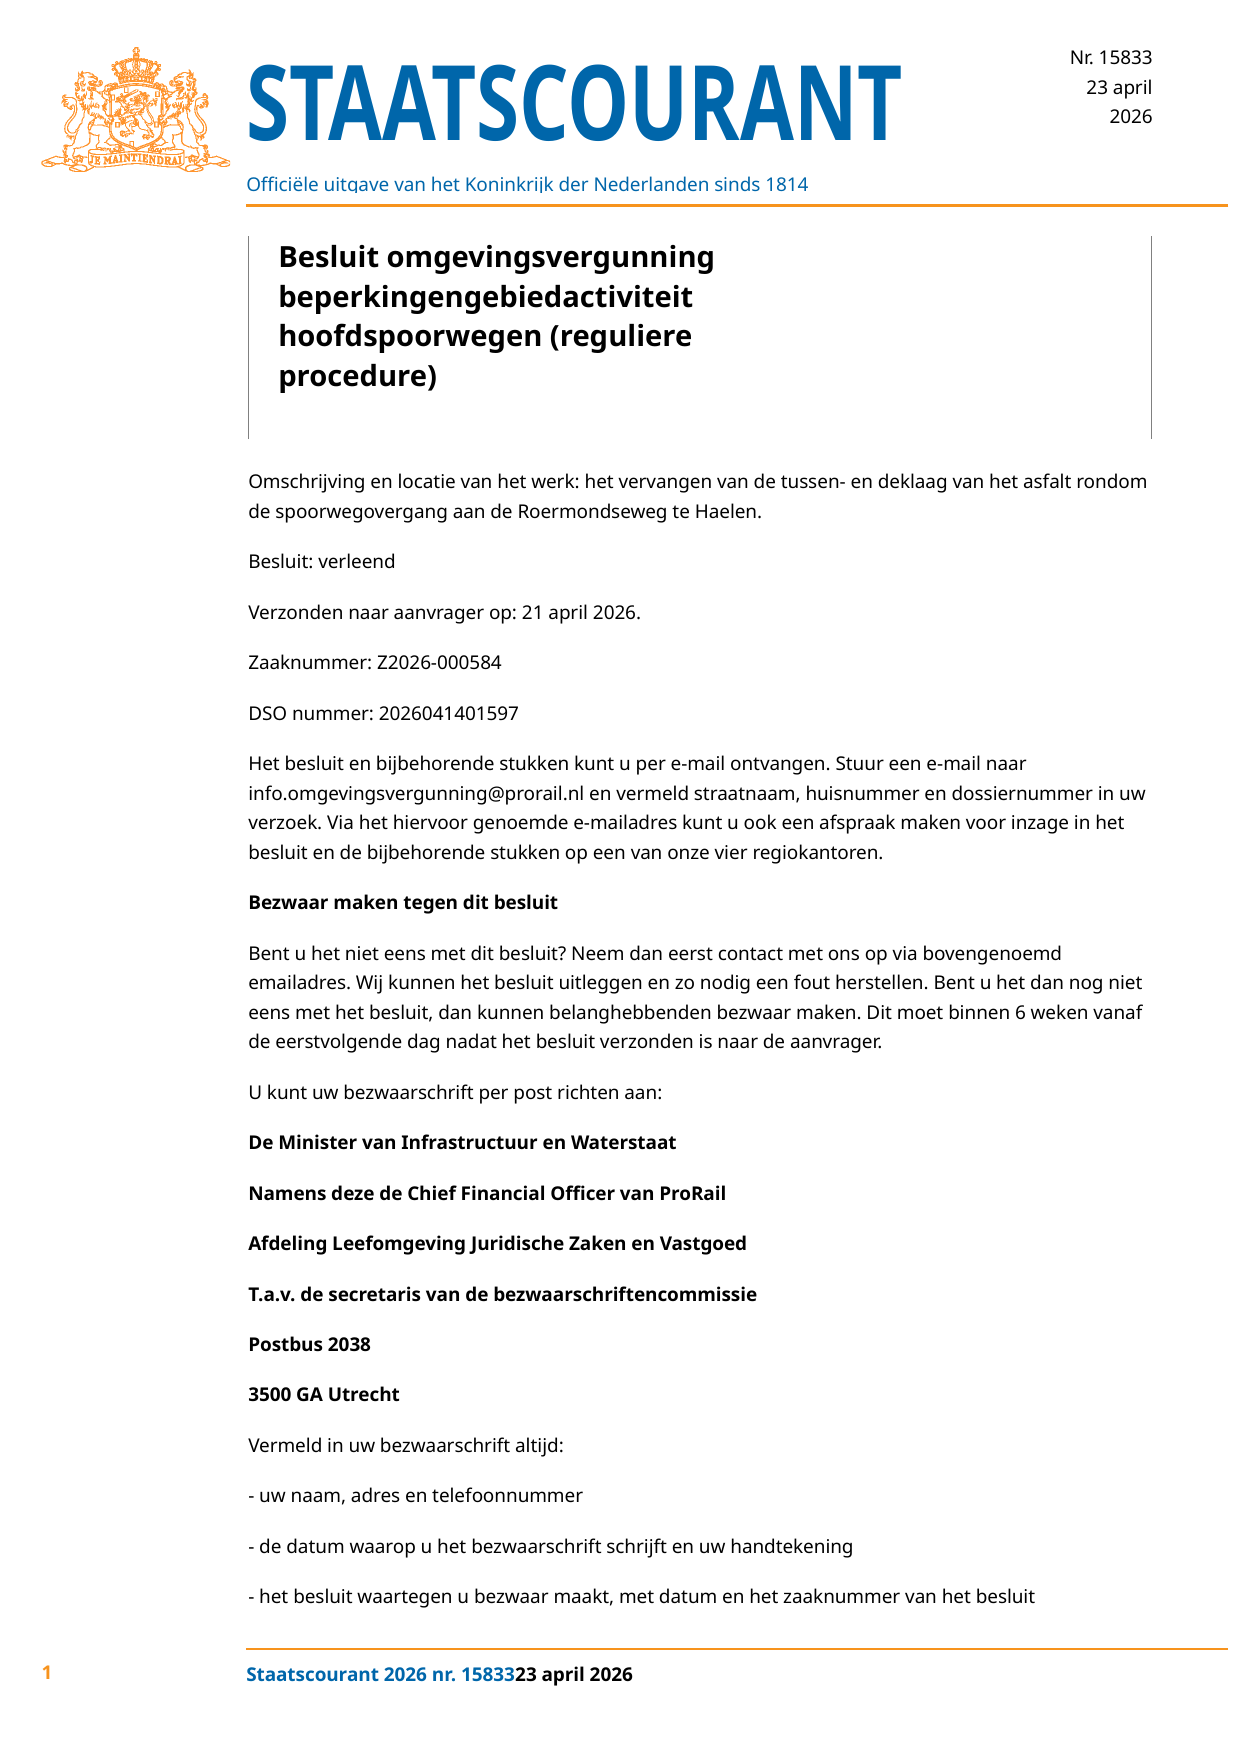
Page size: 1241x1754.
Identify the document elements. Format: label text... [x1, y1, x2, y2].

table_header [1090, 236, 1151, 413]
text Postbus 2038 [248, 1331, 1152, 1357]
text Afdeling Leefomgeving Juridische Zaken en Vastgoed [248, 1230, 1152, 1256]
text - de datum waarop u het bezwaarschrift schrijft en uw handtekening [248, 1533, 1152, 1558]
text Namens deze de Chief Financial Officer van ProRail [248, 1180, 1152, 1206]
text Besluit: verleend [248, 549, 1152, 574]
text Bent u het niet eens met dit besluit? Neem dan eerst contact met ons op via bovengenoemd emailadres. Wij kunnen het besluit uitleggen en zo nodig een fout herstellen. Bent u het dan nog niet eens met het besluit, dan kunnen belanghebbenden bezwaar maken. Dit moet binnen 6 weken vanaf de eerstvolgende dag nadat het besluit verzonden is naar de aanvrager. [248, 940, 1152, 1054]
text - uw naam, adres en telefoonnummer [248, 1482, 1152, 1508]
table_header [850, 236, 912, 413]
text Verzonden naar aanvrager op: 21 april 2026. [248, 599, 1152, 625]
picture [41, 47, 231, 172]
text - het besluit waartegen u bezwaar maakt, met datum en het zaaknummer van het besluit [248, 1583, 1152, 1609]
text T.a.v. de secretaris van de bezwaarschriftencommissie [248, 1281, 1152, 1306]
picture [912, 236, 1090, 414]
table_header Besluit omgevingsvergunning beperkingengebiedactiviteit hoofdspoorwegen (reguliere procedure) [249, 236, 850, 439]
text Vermeld in uw bezwaarschrift altijd: [248, 1432, 1152, 1458]
table_header [850, 414, 1151, 439]
text Omschrijving en locatie van het werk: het vervangen van de tussen- en deklaag van het asfalt rondom de spoorwegovergang aan de Roermondseweg te Haelen. [248, 469, 1152, 524]
text Bezwaar maken tegen dit besluit [248, 889, 1152, 915]
text U kunt uw bezwaarschrift per post richten aan: [248, 1079, 1152, 1105]
text 3500 GA Utrecht [248, 1382, 1152, 1407]
text DSO nummer: 2026041401597 [248, 700, 1152, 726]
text Het besluit en bijbehorende stukken kunt u per e-mail ontvangen. Stuur een e-mail naar info.omgevingsvergunning@prorail.nl en vermeld straatnaam, huisnummer en dossiernummer in uw verzoek. Via het hiervoor genoemde e-mailadres kunt u ook een afspraak maken voor inzage in het besluit en de bijbehorende stukken op een van onze vier regiokantoren. [248, 750, 1152, 865]
text De Minister van Infrastructuur en Waterstaat [248, 1129, 1152, 1155]
text Zaaknummer: Z2026-000584 [248, 649, 1152, 675]
